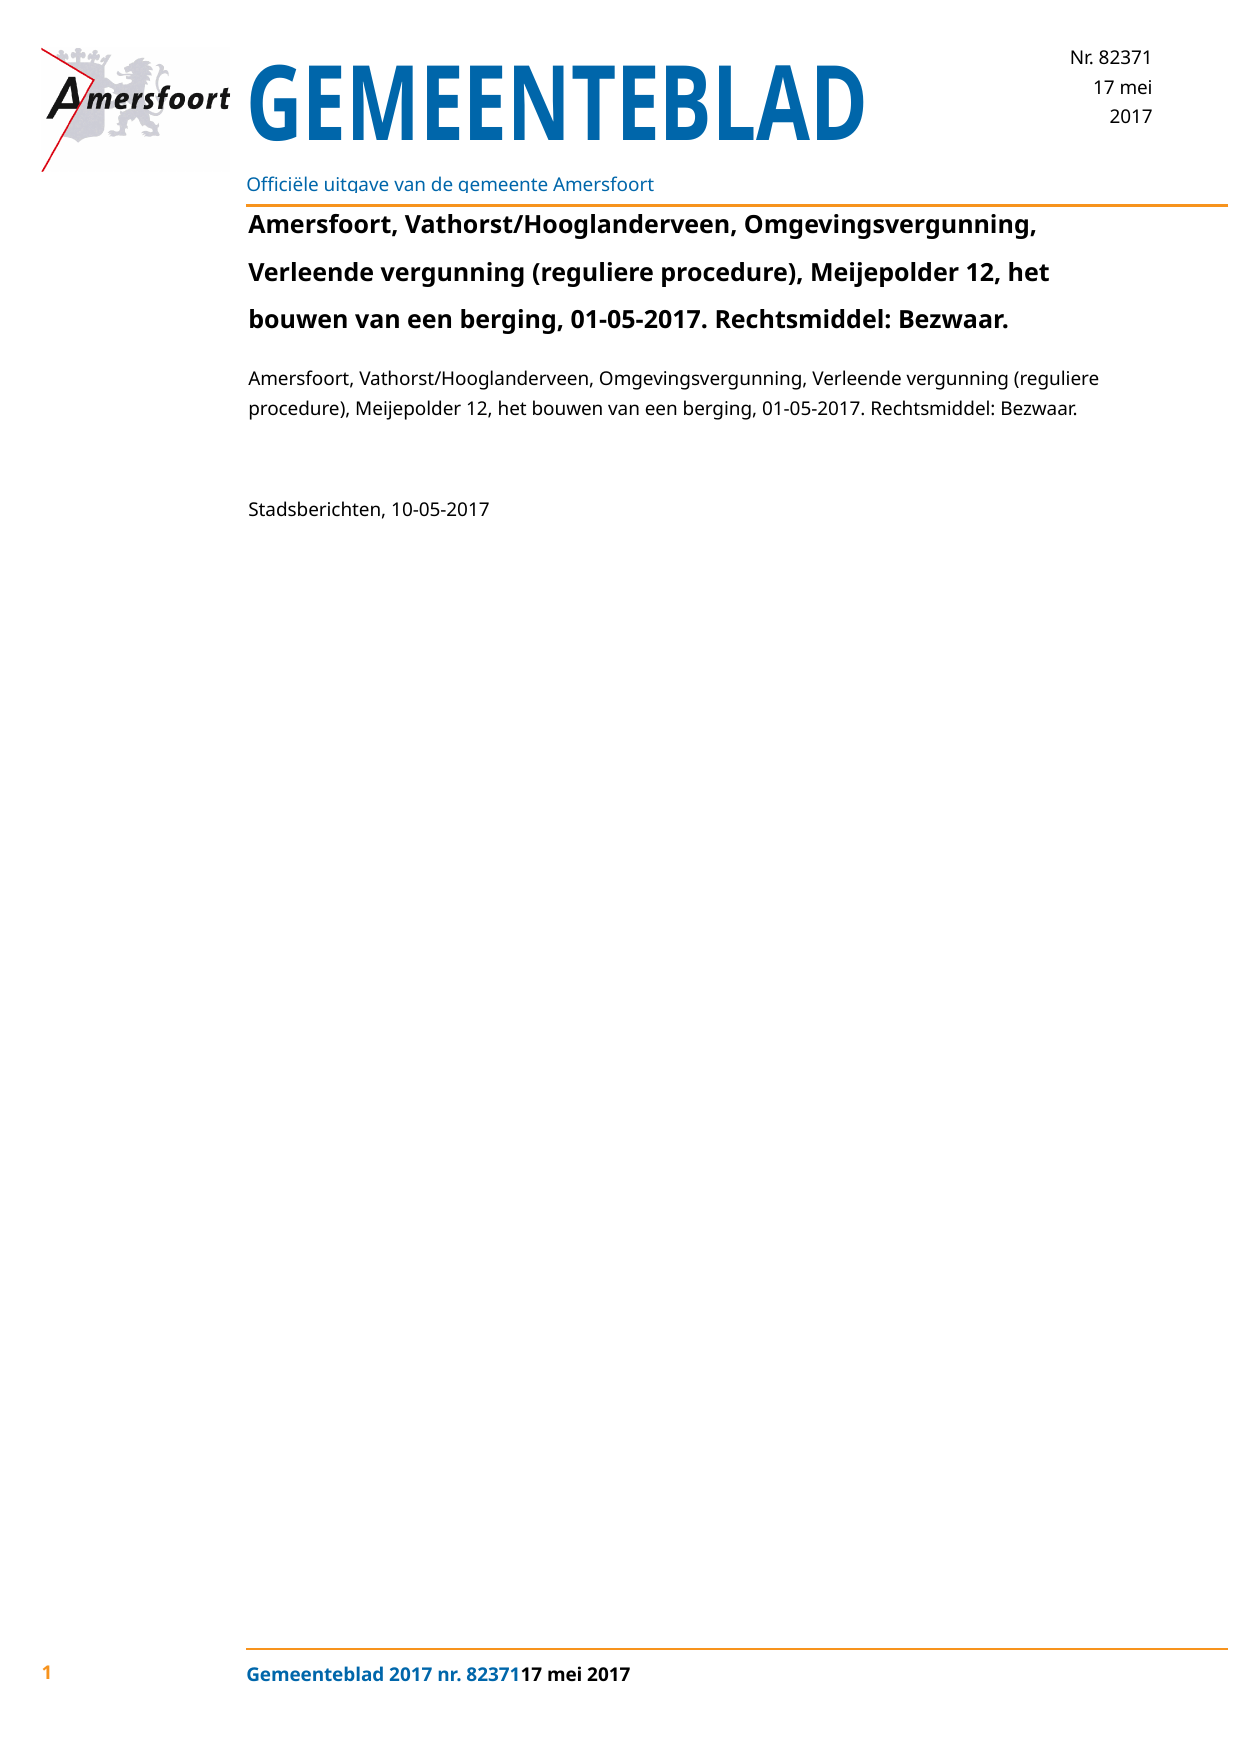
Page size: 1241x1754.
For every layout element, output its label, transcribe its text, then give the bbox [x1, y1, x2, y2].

text Amersfoort, Vathorst/Hooglanderveen, Omgevingsvergunning, Verleende vergunning (reguliere procedure), Meijepolder 12, het bouwen van een berging, 01-05-2017. Rechtsmiddel: Bezwaar. [248, 207, 1152, 336]
picture [41, 47, 231, 172]
text Amersfoort, Vathorst/Hooglanderveen, Omgevingsvergunning, Verleende vergunning (reguliere procedure), Meijepolder 12, het bouwen van een berging, 01-05-2017. Rechtsmiddel: Bezwaar. [248, 366, 1152, 421]
text Stadsberichten, 10-05-2017 [248, 496, 1152, 522]
